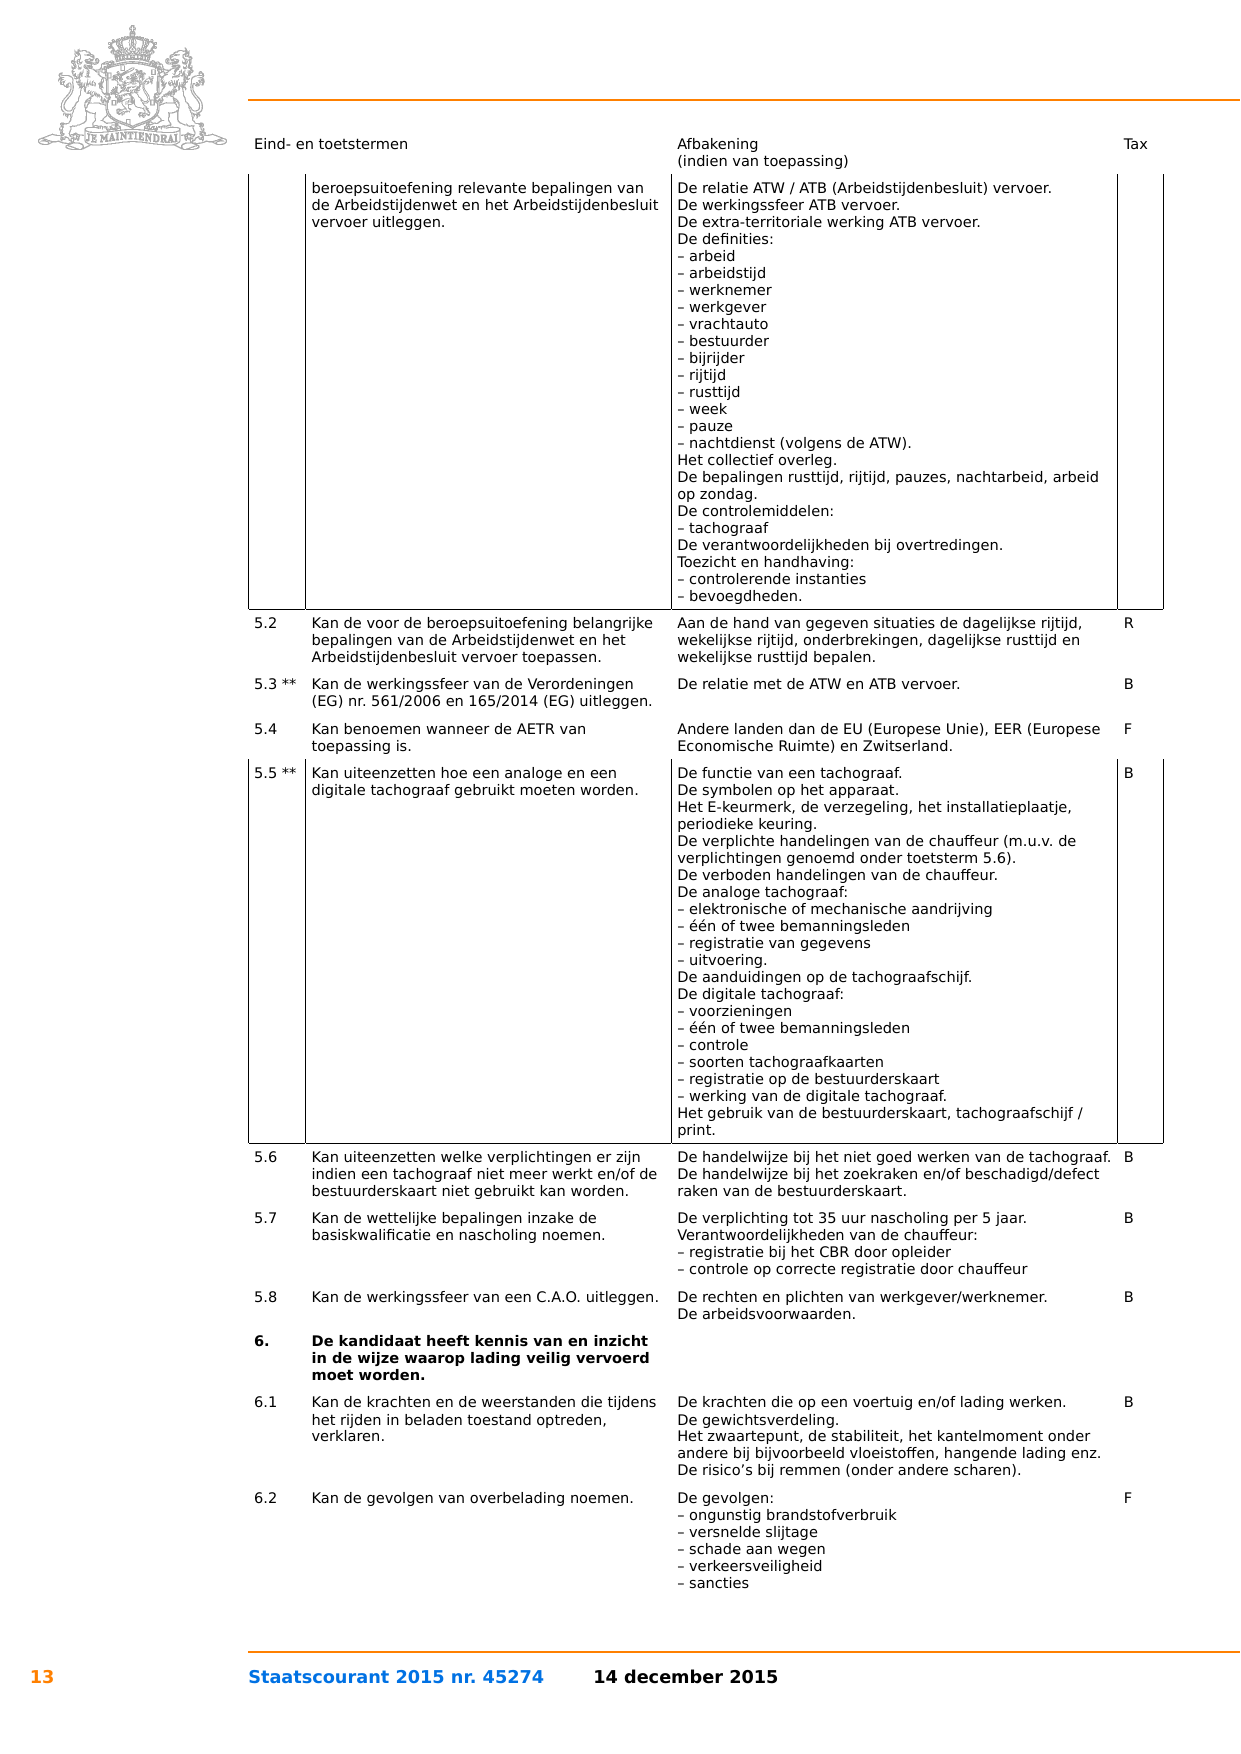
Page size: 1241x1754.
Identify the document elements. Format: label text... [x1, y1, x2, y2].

table_cell 5.8 [249, 1284, 305, 1327]
table_cell [249, 175, 305, 452]
table_cell De handelwijze bij het niet goed werken van de tachograaf. De handelwijze bij het zoekraken en/of beschadigd/defect raken van de bestuurderskaart. [672, 1144, 1117, 1204]
table_cell [1118, 452, 1163, 609]
table_cell R [1118, 610, 1163, 671]
table_cell [1118, 1328, 1163, 1389]
table_cell Aan de hand van gegeven situaties de dagelijkse rijtijd, wekelijkse rijtijd, onderbrekingen, dagelijkse rusttijd en wekelijkse rusttijd bepalen. [672, 610, 1117, 671]
table_header Eind- en toetstermen [249, 131, 671, 174]
table_cell F [1118, 1485, 1163, 1596]
table_cell 5.3 ** [249, 672, 305, 715]
table_cell B [1118, 1144, 1163, 1204]
table_cell Kan de werkingssfeer van een C.A.O. uitleggen. [306, 1284, 671, 1327]
table_cell Andere landen dan de EU (Europese Unie), EER (Europese Economische Ruimte) en Zwitserland. [672, 716, 1117, 759]
table_cell [306, 452, 671, 609]
table_cell 5.2 [249, 610, 305, 671]
table_cell 6. [249, 1328, 305, 1389]
table_cell B [1118, 1390, 1163, 1484]
picture [38, 25, 227, 150]
table_cell De gevolgen: – ongunstig brandstofverbruik – versnelde slijtage – schade aan wegen – verkeersveiligheid – sancties [672, 1485, 1117, 1596]
table_cell B [1118, 1284, 1163, 1327]
table_cell 6.2 [249, 1485, 305, 1596]
table_cell Kan de werkingssfeer van de Verordeningen (EG) nr. 561/2006 en 165/2014 (EG) uitleggen. [306, 672, 671, 715]
table_cell F [1118, 716, 1163, 759]
table_header Afbakening (indien van toepassing) [672, 131, 1117, 174]
table_cell B [1118, 1206, 1163, 1283]
table_cell B [1118, 672, 1163, 715]
table_cell Kan de gevolgen van overbelading noemen. [306, 1485, 671, 1596]
table_cell 5.5 ** [249, 760, 305, 969]
table_cell [672, 1328, 1117, 1389]
table_cell Het collectief overleg. De bepalingen rusttijd, rijtijd, pauzes, nachtarbeid, arbeid op zondag. De controlemiddelen: – tachograaf De verantwoordelijkheden bij overtredingen. Toezicht en handhaving: – controlerende instanties – bevoegdheden. [672, 452, 1117, 609]
table_cell De verplichting tot 35 uur nascholing per 5 jaar. Verantwoordelijkheden van de chauffeur: – registratie bij het CBR door opleider – controle op correcte registratie door chauffeur [672, 1206, 1117, 1283]
table_cell [1118, 969, 1163, 1143]
table_cell 5.4 [249, 716, 305, 759]
table_cell beroepsuitoefening relevante bepalingen van de Arbeidstijdenwet en het Arbeidstijdenbesluit vervoer uitleggen. [306, 175, 671, 452]
table_cell De krachten die op een voertuig en/of lading werken. De gewichtsverdeling. Het zwaartepunt, de stabiliteit, het kantelmoment onder andere bij bijvoorbeeld vloeistoffen, hangende lading enz. De risico’s bij remmen (onder andere scharen). [672, 1390, 1117, 1484]
table_header Tax [1118, 131, 1163, 174]
table_cell Kan de voor de beroepsuitoefening belangrijke bepalingen van de Arbeidstijdenwet en het Arbeidstijdenbesluit vervoer toepassen. [306, 610, 671, 671]
table_cell De aanduidingen op de tachograafschijf. De digitale tachograaf: – voorzieningen – één of twee bemanningsleden – controle – soorten tachograafkaarten – registratie op de bestuurderskaart – werking van de digitale tachograaf. Het gebruik van de bestuurderskaart, tachograafschijf / print. [672, 969, 1117, 1143]
table_cell De functie van een tachograaf. De symbolen op het apparaat. Het E-keurmerk, de verzegeling, het installatieplaatje, periodieke keuring. De verplichte handelingen van de chauffeur (m.u.v. de verplichtingen genoemd onder toetsterm 5.6). De verboden handelingen van de chauffeur. De analoge tachograaf: – elektronische of mechanische aandrijving – één of twee bemanningsleden – registratie van gegevens – uitvoering. [672, 760, 1117, 969]
table_cell 6.1 [249, 1390, 305, 1484]
table_cell De kandidaat heeft kennis van en inzicht in de wijze waarop lading veilig vervoerd moet worden. [306, 1328, 671, 1389]
table_cell B [1118, 760, 1163, 969]
table_cell Kan uiteenzetten hoe een analoge en een digitale tachograaf gebruikt moeten worden. [306, 760, 671, 969]
table_cell Kan benoemen wanneer de AETR van toepassing is. [306, 716, 671, 759]
table_cell Kan uiteenzetten welke verplichtingen er zijn indien een tachograaf niet meer werkt en/of de bestuurderskaart niet gebruikt kan worden. [306, 1144, 671, 1204]
table_cell [249, 452, 305, 609]
table_cell 5.7 [249, 1206, 305, 1283]
table_cell De relatie ATW / ATB (Arbeidstijdenbesluit) vervoer. De werkingssfeer ATB vervoer. De extra-territoriale werking ATB vervoer. De definities: – arbeid – arbeidstijd – werknemer – werkgever – vrachtauto – bestuurder – bijrijder – rijtijd – rusttijd – week – pauze – nachtdienst (volgens de ATW). [672, 175, 1117, 452]
table_cell De relatie met de ATW en ATB vervoer. [672, 672, 1117, 715]
table_cell De rechten en plichten van werkgever/werknemer. De arbeidsvoorwaarden. [672, 1284, 1117, 1327]
table_cell Kan de wettelijke bepalingen inzake de basiskwalificatie en nascholing noemen. [306, 1206, 671, 1283]
table_cell Kan de krachten en de weerstanden die tijdens het rijden in beladen toestand optreden, verklaren. [306, 1390, 671, 1484]
table_cell [1118, 175, 1163, 452]
table_cell [249, 969, 305, 1143]
table_cell 5.6 [249, 1144, 305, 1204]
table_cell [306, 969, 671, 1143]
